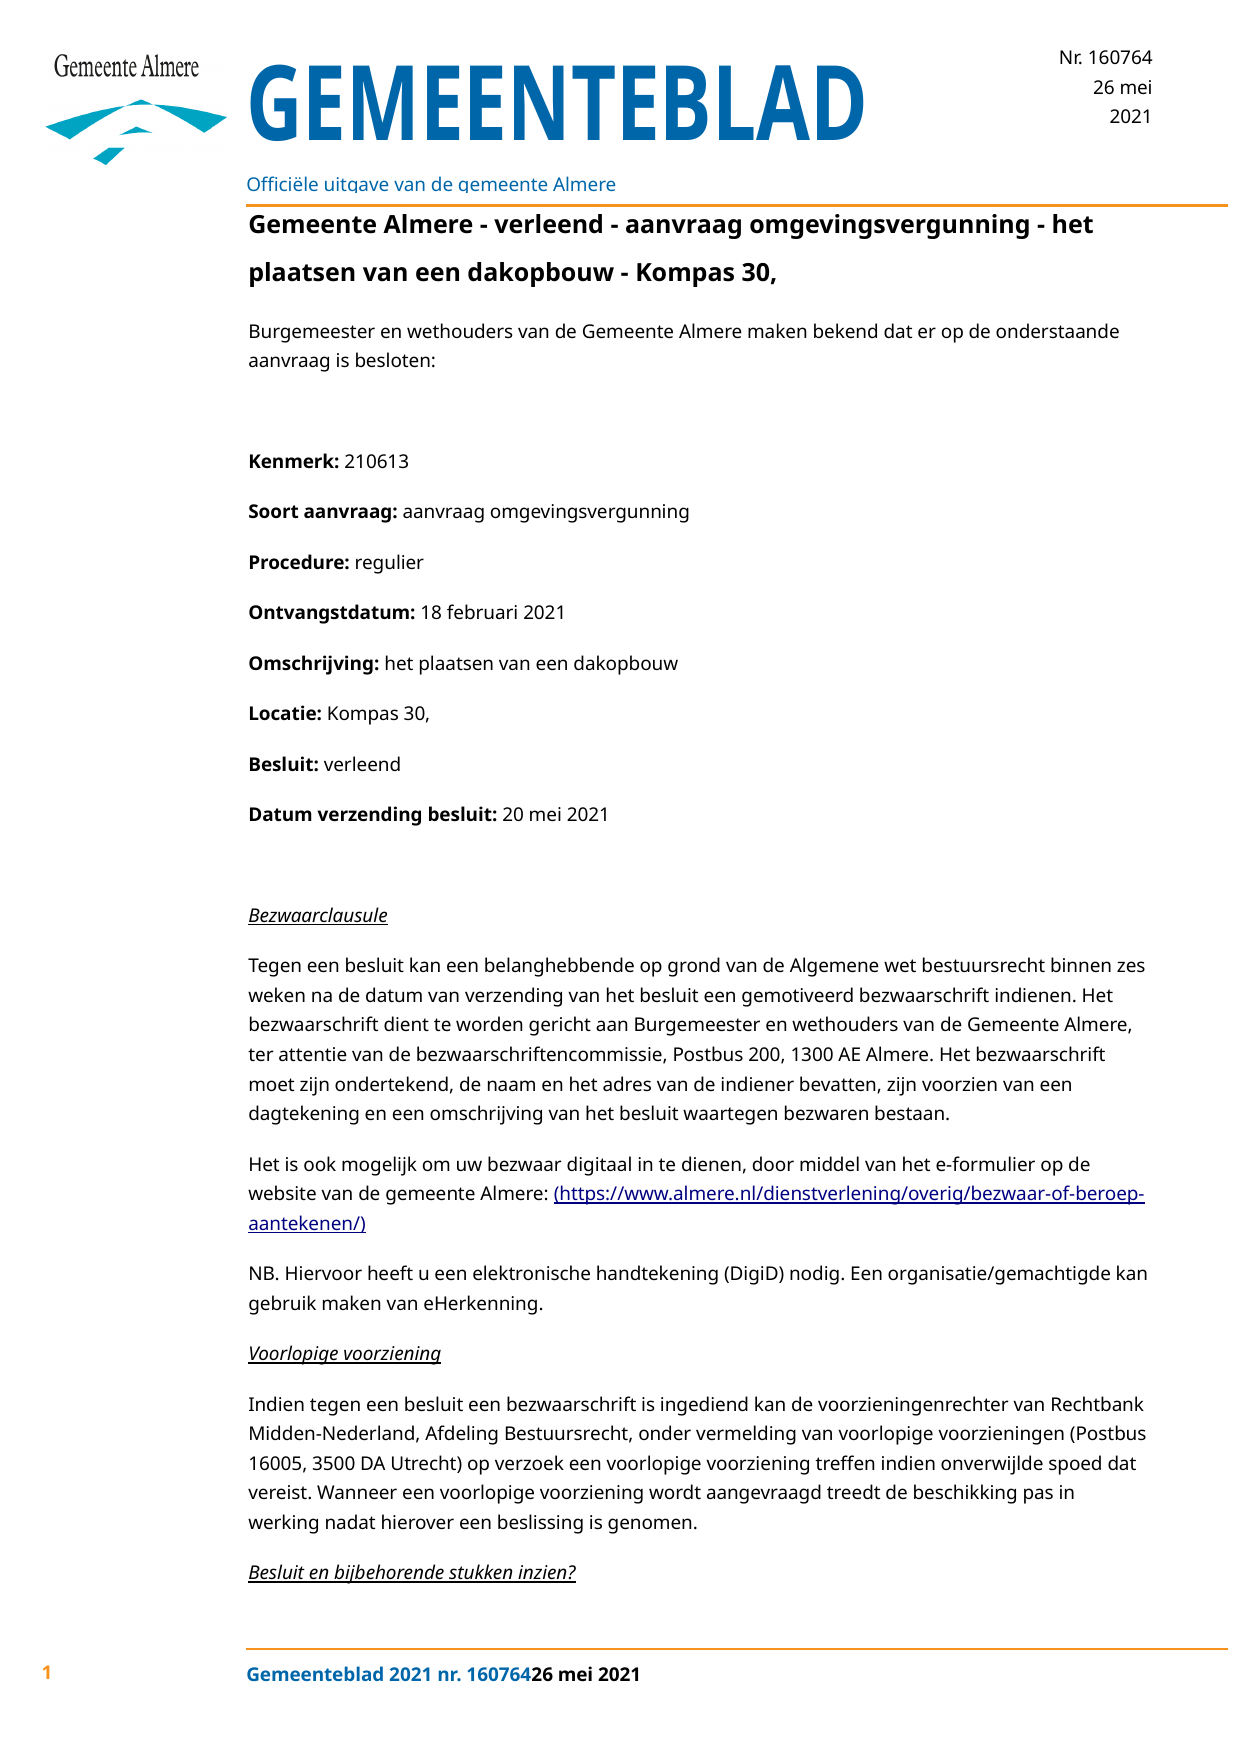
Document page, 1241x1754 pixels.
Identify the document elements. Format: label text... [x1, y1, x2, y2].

text Procedure: regulier [248, 549, 1152, 575]
text Gemeente Almere - verleend - aanvraag omgevingsvergunning - het plaatsen van een dakopbouw - Kompas 30, [248, 207, 1152, 288]
text Datum verzending besluit: 20 mei 2021 [248, 801, 1152, 827]
text Burgemeester en wethouders van de Gemeente Almere maken bekend dat er op de onderstaande aanvraag is besloten: [248, 318, 1152, 373]
text Soort aanvraag: aanvraag omgevingsvergunning [248, 499, 1152, 524]
text Besluit en bijbehorende stukken inzien? [248, 1559, 1152, 1585]
text Locatie: Kompas 30, [248, 700, 1152, 726]
text Ontvangstdatum: 18 februari 2021 [248, 599, 1152, 625]
text Besluit: verleend [248, 751, 1152, 777]
text Omschrijving: het plaatsen van een dakopbouw [248, 650, 1152, 676]
text Indien tegen een besluit een bezwaarschrift is ingediend kan de voorzieningenrechter van Rechtbank Midden-Nederland, Afdeling Bestuursrecht, onder vermelding van voorlopige voorzieningen (Postbus 16005, 3500 DA Utrecht) op verzoek een voorlopige voorziening treffen indien onverwijlde spoed dat vereist. Wanneer een voorlopige voorziening wordt aangevraagd treedt de beschikking pas in werking nadat hierover een beslissing is genomen. [248, 1391, 1152, 1535]
picture [41, 47, 231, 172]
text NB. Hiervoor heeft u een elektronische handtekening (DigiD) nodig. Een organisatie/gemachtigde kan gebruik maken van eHerkenning. [248, 1260, 1152, 1316]
text Bezwaarclausule [248, 902, 1152, 928]
text Voorlopige voorziening [248, 1340, 1152, 1366]
text Tegen een besluit kan een belanghebbende op grond van de Algemene wet bestuursrecht binnen zes weken na de datum van verzending van het besluit een gemotiveerd bezwaarschrift indienen. Het bezwaarschrift dient te worden gericht aan Burgemeester en wethouders van de Gemeente Almere, ter attentie van de bezwaarschriftencommissie, Postbus 200, 1300 AE Almere. Het bezwaarschrift moet zijn ondertekend, de naam en het adres van de indiener bevatten, zijn voorzien van een dagtekening en een omschrijving van het besluit waartegen bezwaren bestaan. [248, 952, 1152, 1126]
text Het is ook mogelijk om uw bezwaar digitaal in te dienen, door middel van het e-formulier op de website van de gemeente Almere: (https://www.almere.nl/dienstverlening/overig/bezwaar-of-beroep-aantekenen/) [248, 1151, 1152, 1236]
text Kenmerk: 210613 [248, 448, 1152, 474]
